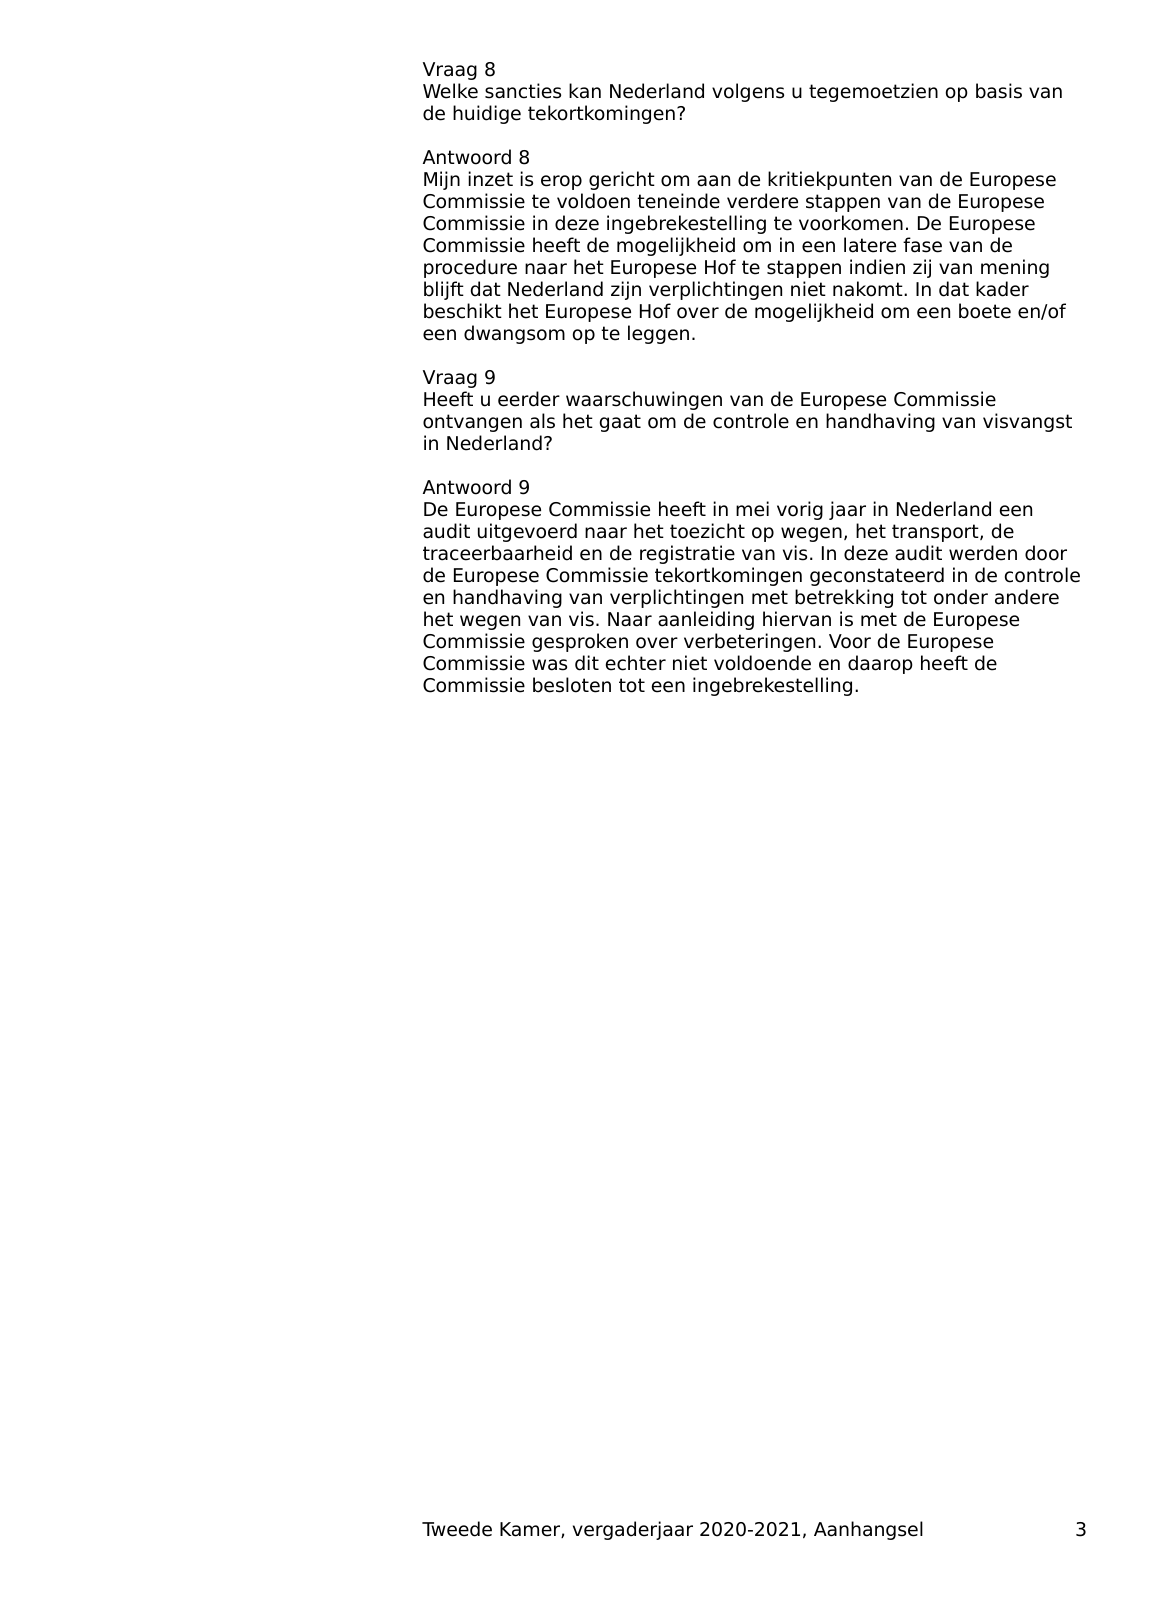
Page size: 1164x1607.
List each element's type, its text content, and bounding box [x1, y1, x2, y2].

text Antwoord 8 [422, 147, 1087, 169]
text De Europese Commissie heeft in mei vorig jaar in Nederland een audit uitgevoerd naar het toezicht op wegen, het transport, de traceerbaarheid en de registratie van vis. In deze audit werden door de Europese Commissie tekortkomingen geconstateerd in de controle en handhaving van verplichtingen met betrekking tot onder andere het wegen van vis. Naar aanleiding hiervan is met de Europese Commissie gesproken over verbeteringen. Voor de Europese Commissie was dit echter niet voldoende en daarop heeft de Commissie besloten tot een ingebrekestelling. [422, 499, 1087, 697]
text Welke sancties kan Nederland volgens u tegemoetzien op basis van de huidige tekortkomingen? [422, 81, 1087, 125]
text Vraag 9 [422, 367, 1087, 389]
text Heeft u eerder waarschuwingen van de Europese Commissie ontvangen als het gaat om de controle en handhaving van visvangst in Nederland? [422, 389, 1087, 455]
text Antwoord 9 [422, 477, 1087, 499]
text Vraag 8 [422, 59, 1087, 81]
text Mijn inzet is erop gericht om aan de kritiekpunten van de Europese Commissie te voldoen teneinde verdere stappen van de Europese Commissie in deze ingebrekestelling te voorkomen. De Europese Commissie heeft de mogelijkheid om in een latere fase van de procedure naar het Europese Hof te stappen indien zij van mening blijft dat Nederland zijn verplichtingen niet nakomt. In dat kader beschikt het Europese Hof over de mogelijkheid om een boete en/of een dwangsom op te leggen. [422, 169, 1087, 345]
